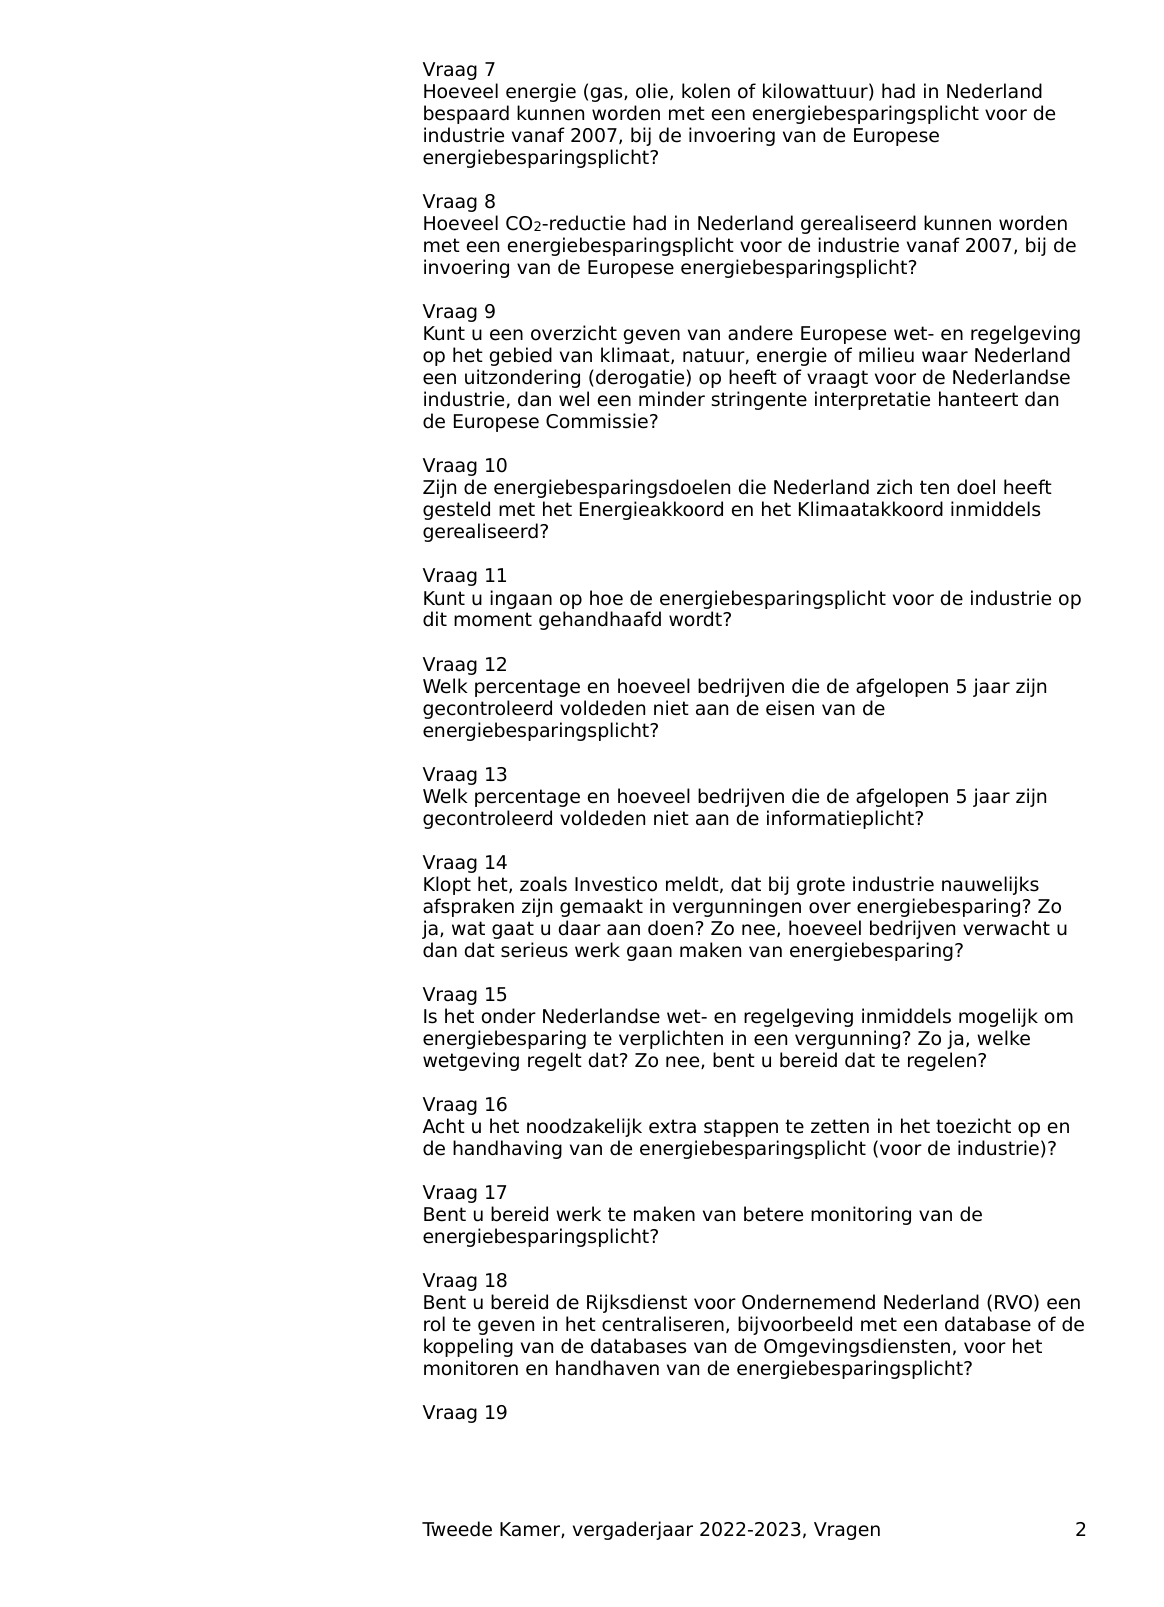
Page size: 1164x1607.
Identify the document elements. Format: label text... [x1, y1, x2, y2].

text Vraag 11 [422, 565, 1087, 587]
text Vraag 9 [422, 301, 1087, 323]
text Kunt u een overzicht geven van andere Europese wet- en regelgeving op het gebied van klimaat, natuur, energie of milieu waar Nederland een uitzondering (derogatie) op heeft of vraagt voor de Nederlandse industrie, dan wel een minder stringente interpretatie hanteert dan de Europese Commissie? [422, 323, 1087, 433]
text Vraag 19 [422, 1402, 1087, 1424]
text Bent u bereid de Rijksdienst voor Ondernemend Nederland (RVO) een rol te geven in het centraliseren, bijvoorbeeld met een database of de koppeling van de databases van de Omgevingsdiensten, voor het monitoren en handhaven van de energiebesparingsplicht? [422, 1292, 1087, 1380]
text Bent u bereid werk te maken van betere monitoring van de energiebesparingsplicht? [422, 1204, 1087, 1248]
text Vraag 15 [422, 984, 1087, 1006]
text Welk percentage en hoeveel bedrijven die de afgelopen 5 jaar zijn gecontroleerd voldeden niet aan de informatieplicht? [422, 786, 1087, 829]
text Zijn de energiebesparingsdoelen die Nederland zich ten doel heeft gesteld met het Energieakkoord en het Klimaatakkoord inmiddels gerealiseerd? [422, 477, 1087, 543]
text Vraag 8 [422, 191, 1087, 213]
text Vraag 10 [422, 455, 1087, 477]
text Vraag 18 [422, 1270, 1087, 1292]
text Vraag 7 [422, 59, 1087, 81]
text Acht u het noodzakelijk extra stappen te zetten in het toezicht op en de handhaving van de energiebesparingsplicht (voor de industrie)? [422, 1116, 1087, 1160]
text Klopt het, zoals Investico meldt, dat bij grote industrie nauwelijks afspraken zijn gemaakt in vergunningen over energiebesparing? Zo ja, wat gaat u daar aan doen? Zo nee, hoeveel bedrijven verwacht u dan dat serieus werk gaan maken van energiebesparing? [422, 874, 1087, 962]
text Vraag 12 [422, 653, 1087, 676]
text Vraag 14 [422, 852, 1087, 874]
text Kunt u ingaan op hoe de energiebesparingsplicht voor de industrie op dit moment gehandhaafd wordt? [422, 587, 1087, 631]
text Welk percentage en hoeveel bedrijven die de afgelopen 5 jaar zijn gecontroleerd voldeden niet aan de eisen van de energiebesparingsplicht? [422, 676, 1087, 741]
text Vraag 16 [422, 1094, 1087, 1116]
text Vraag 13 [422, 764, 1087, 786]
text Hoeveel CO2-reductie had in Nederland gerealiseerd kunnen worden met een energiebesparingsplicht voor de industrie vanaf 2007, bij de invoering van de Europese energiebesparingsplicht? [422, 213, 1087, 279]
text Vraag 17 [422, 1182, 1087, 1204]
text Hoeveel energie (gas, olie, kolen of kilowattuur) had in Nederland bespaard kunnen worden met een energiebesparingsplicht voor de industrie vanaf 2007, bij de invoering van de Europese energiebesparingsplicht? [422, 81, 1087, 169]
text Is het onder Nederlandse wet- en regelgeving inmiddels mogelijk om energiebesparing te verplichten in een vergunning? Zo ja, welke wetgeving regelt dat? Zo nee, bent u bereid dat te regelen? [422, 1006, 1087, 1072]
